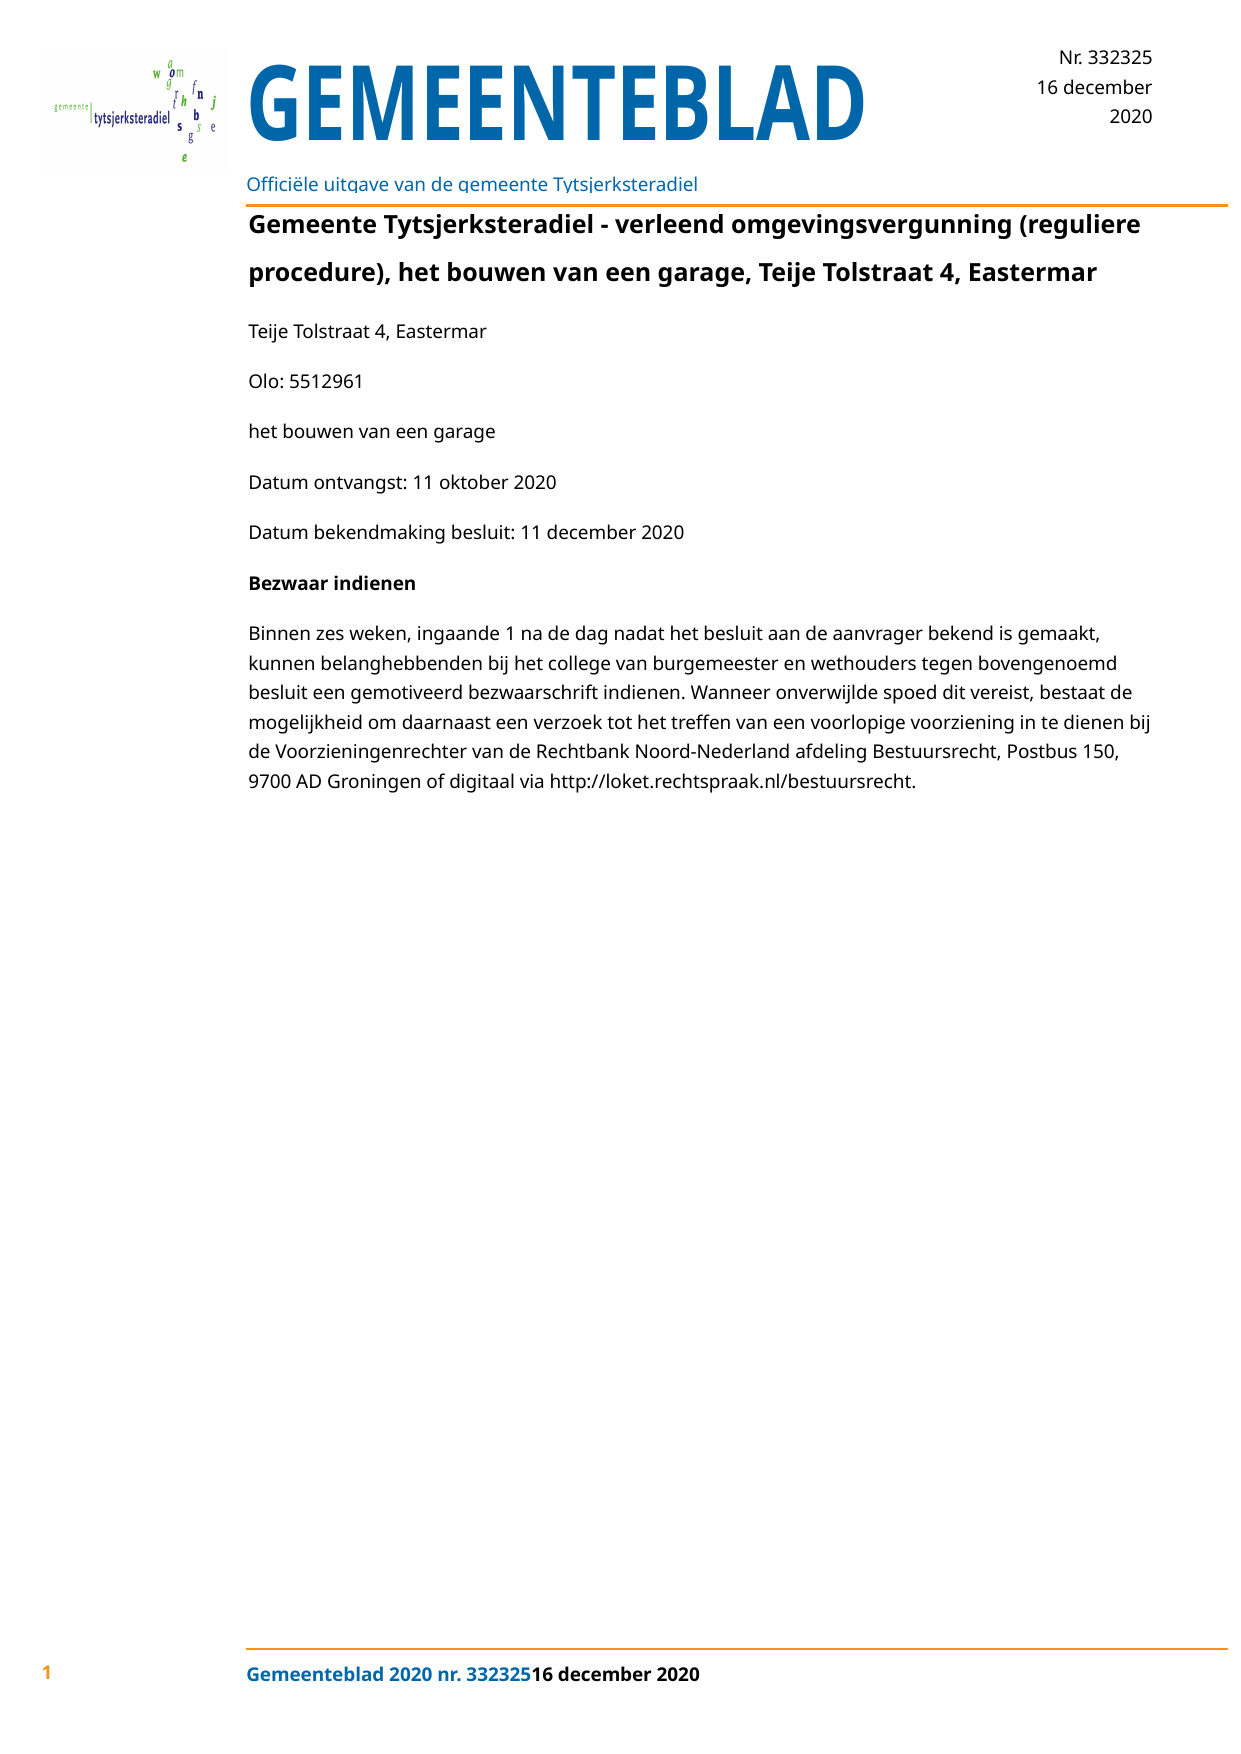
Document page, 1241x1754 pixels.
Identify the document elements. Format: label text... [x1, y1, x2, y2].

text Datum bekendmaking besluit: 11 december 2020 [248, 519, 1152, 545]
text Bezwaar indienen [248, 570, 1152, 596]
text Olo: 5512961 [248, 368, 1152, 394]
text het bouwen van een garage [248, 419, 1152, 444]
text Gemeente Tytsjerksteradiel - verleend omgevingsvergunning (reguliere procedure), het bouwen van een garage, Teije Tolstraat 4, Eastermar [248, 207, 1152, 288]
text Teije Tolstraat 4, Eastermar [248, 318, 1152, 344]
picture [41, 47, 231, 172]
text Binnen zes weken, ingaande 1 na de dag nadat het besluit aan de aanvrager bekend is gemaakt, kunnen belanghebbenden bij het college van burgemeester en wethouders tegen bovengenoemd besluit een gemotiveerd bezwaarschrift indienen. Wanneer onverwijlde spoed dit vereist, bestaat de mogelijkheid om daarnaast een verzoek tot het treffen van een voorlopige voorziening in te dienen bij de Voorzieningenrechter van de Rechtbank Noord-Nederland afdeling Bestuursrecht, Postbus 150, 9700 AD Groningen of digitaal via http://loket.rechtspraak.nl/bestuursrecht. [248, 620, 1152, 794]
text Datum ontvangst: 11 oktober 2020 [248, 469, 1152, 495]
